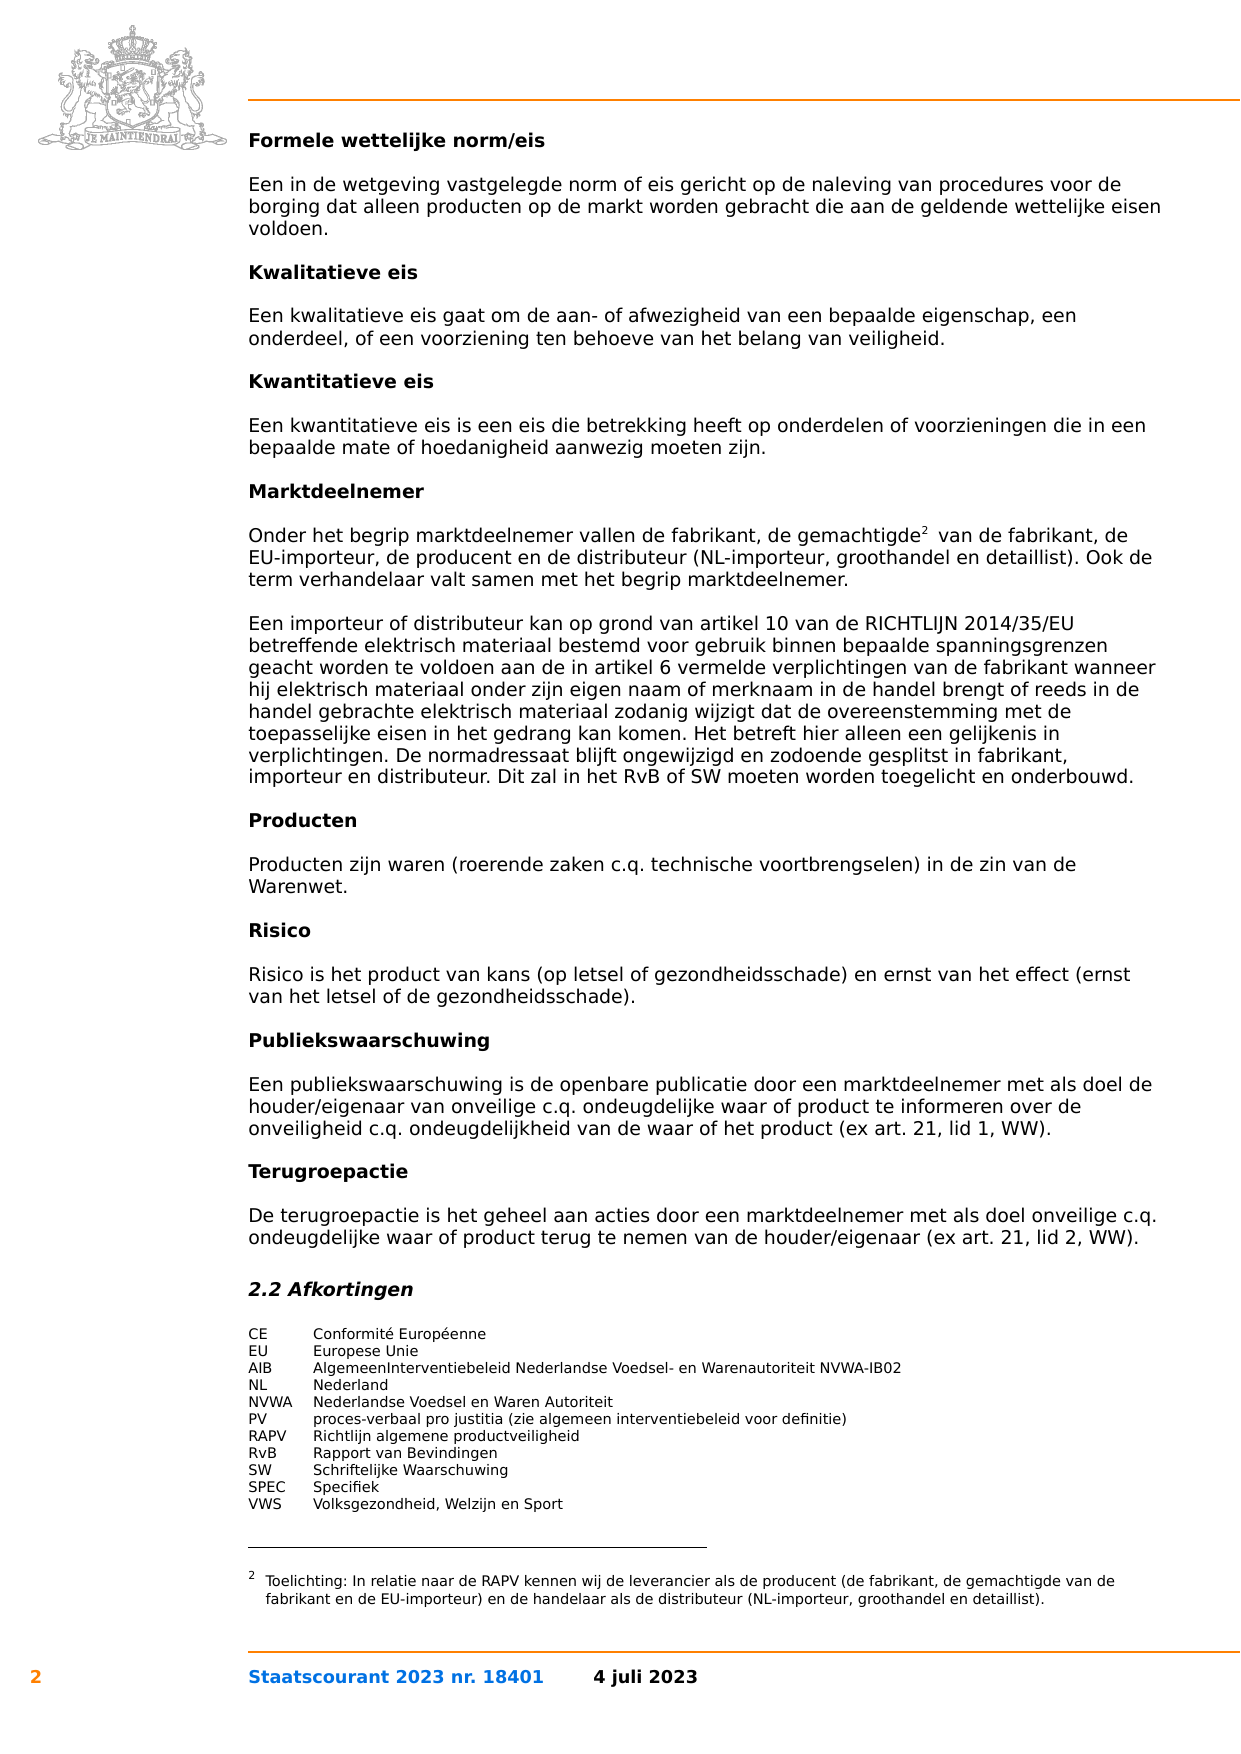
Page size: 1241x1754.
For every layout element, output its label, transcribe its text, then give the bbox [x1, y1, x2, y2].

text Een kwantitatieve eis is een eis die betrekking heeft op onderdelen of voorzieningen die in een bepaalde mate of hoedanigheid aanwezig moeten zijn. [248, 415, 1163, 459]
text Een publiekswaarschuwing is de openbare publicatie door een marktdeelnemer met als doel de houder/eigenaar van onveilige c.q. ondeugdelijke waar of product te informeren over de onveiligheid c.q. ondeugdelijkheid van de waar of het product (ex art. 21, lid 1, WW). [248, 1073, 1163, 1139]
table_cell EU [248, 1343, 307, 1360]
text Een in de wetgeving vastgelegde norm of eis gericht op de naleving van procedures voor de borging dat alleen producten op de markt worden gebracht die aan de geldende wettelijke eisen voldoen. [248, 174, 1163, 240]
table_cell Rapport van Bevindingen [307, 1445, 1163, 1462]
table_cell Nederlandse Voedsel en Waren Autoriteit [307, 1394, 1163, 1411]
table_cell AIB [248, 1360, 307, 1377]
subtitle Risico [248, 920, 1163, 942]
subtitle Publiekswaarschuwing [248, 1030, 1163, 1052]
table_cell AlgemeenInterventiebeleid Nederlandse Voedsel- en Warenautoriteit NVWA-IB02 [307, 1360, 1163, 1377]
table_cell NL [248, 1377, 307, 1394]
table_cell proces-verbaal pro justitia (zie algemeen interventiebeleid voor definitie) [307, 1411, 1163, 1428]
table_header CE [248, 1326, 307, 1343]
table_cell NVWA [248, 1394, 307, 1411]
subtitle Producten [248, 810, 1163, 832]
text Risico is het product van kans (op letsel of gezondheidsschade) en ernst van het effect (ernst van het letsel of de gezondheidsschade). [248, 964, 1163, 1008]
table_cell Richtlijn algemene productveiligheid [307, 1428, 1163, 1445]
subtitle Formele wettelijke norm/eis [248, 130, 1163, 152]
text Een kwalitatieve eis gaat om de aan- of afwezigheid van een bepaalde eigenschap, een onderdeel, of een voorziening ten behoeve van het belang van veiligheid. [248, 305, 1163, 349]
table_cell VWS [248, 1496, 307, 1513]
table_cell Volksgezondheid, Welzijn en Sport [307, 1496, 1163, 1513]
table_cell Nederland [307, 1377, 1163, 1394]
table_cell SW [248, 1462, 307, 1479]
subtitle Kwalitatieve eis [248, 262, 1163, 283]
table_cell SPEC [248, 1479, 307, 1496]
picture [38, 25, 227, 150]
table_header Conformité Européenne [307, 1326, 1163, 1343]
text Onder het begrip marktdeelnemer vallen de fabrikant, de gemachtigde van de fabrikant, de EU-importeur, de producent en de distributeur (NL-importeur, groothandel en detaillist). Ook de term verhandelaar valt samen met het begrip marktdeelnemer. [248, 525, 1163, 591]
subtitle Marktdeelnemer [248, 481, 1163, 503]
subtitle Terugroepactie [248, 1161, 1163, 1183]
table_cell Europese Unie [307, 1343, 1163, 1360]
table_cell RvB [248, 1445, 307, 1462]
text Producten zijn waren (roerende zaken c.q. technische voortbrengselen) in de zin van de Warenwet. [248, 854, 1163, 898]
table_cell Specifiek [307, 1479, 1163, 1496]
text De terugroepactie is het geheel aan acties door een marktdeelnemer met als doel onveilige c.q. ondeugdelijke waar of product terug te nemen van de houder/eigenaar (ex art. 21, lid 2, WW). [248, 1205, 1163, 1249]
table_cell PV [248, 1411, 307, 1428]
text Toelichting: In relatie naar de RAPV kennen wij de leverancier als de producent (de fabrikant, de gemachtigde van de fabrikant en de EU-importeur) en de handelaar als de distributeur (NL-importeur, groothandel en detaillist). [248, 1569, 1163, 1608]
table_cell RAPV [248, 1428, 307, 1445]
table_cell Schriftelijke Waarschuwing [307, 1462, 1163, 1479]
text Een importeur of distributeur kan op grond van artikel 10 van de RICHTLIJN 2014/35/EU betreffende elektrisch materiaal bestemd voor gebruik binnen bepaalde spanningsgrenzen geacht worden te voldoen aan de in artikel 6 vermelde verplichtingen van de fabrikant wanneer hij elektrisch materiaal onder zijn eigen naam of merknaam in de handel brengt of reeds in de handel gebrachte elektrisch materiaal zodanig wijzigt dat de overeenstemming met de toepasselijke eisen in het gedrang kan komen. Het betreft hier alleen een gelijkenis in verplichtingen. De normadressaat blijft ongewijzigd en zodoende gesplitst in fabrikant, importeur en distributeur. Dit zal in het RvB of SW moeten worden toegelicht en onderbouwd. [248, 613, 1163, 788]
subtitle Kwantitatieve eis [248, 371, 1163, 393]
subtitle 2.2 Afkortingen [248, 1279, 1163, 1301]
